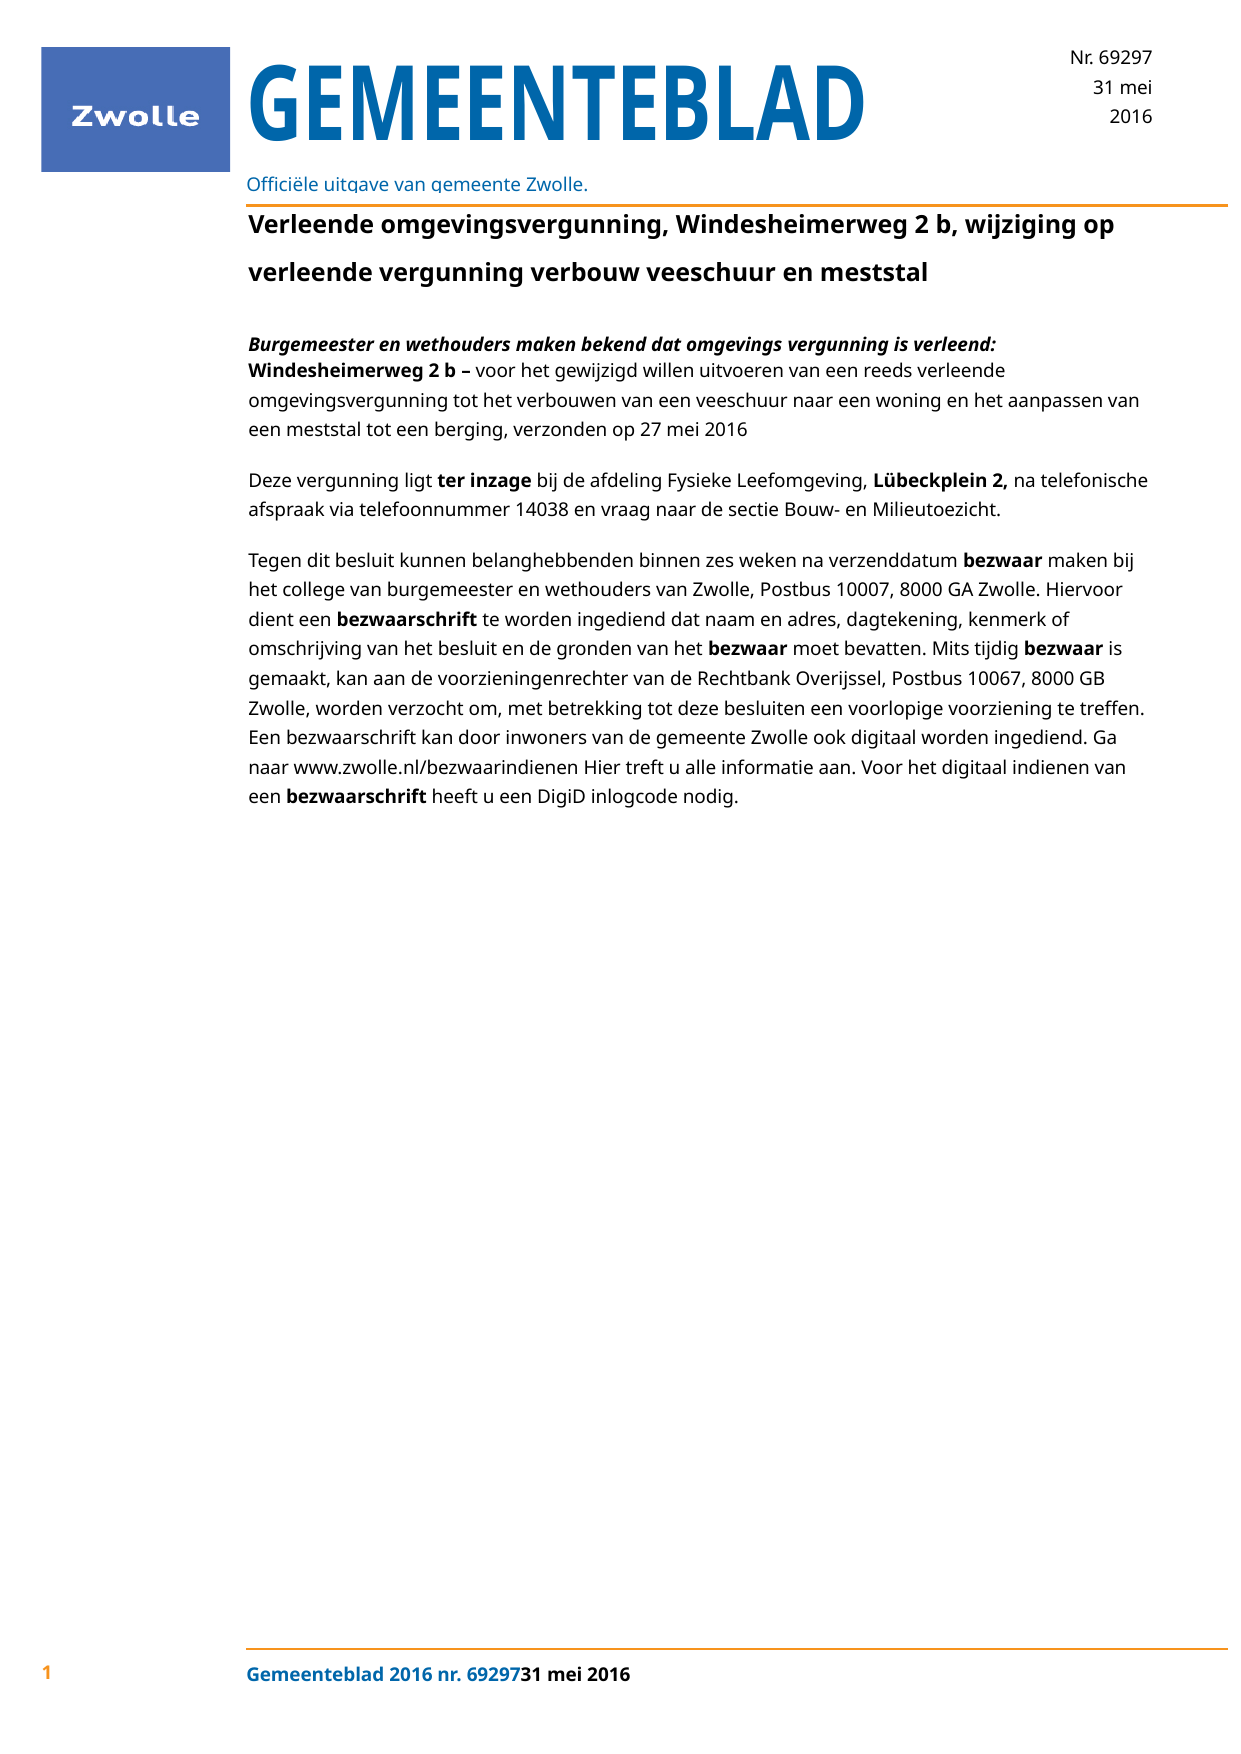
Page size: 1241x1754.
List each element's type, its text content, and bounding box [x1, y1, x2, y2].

text Burgemeester en wethouders maken bekend dat omgevings vergunning is verleend: [248, 331, 1152, 357]
text Tegen dit besluit kunnen belanghebbenden binnen zes weken na verzenddatum bezwaar maken bij het college van burgemeester en wethouders van Zwolle, Postbus 10007, 8000 GA Zwolle. Hiervoor dient een bezwaarschrift te worden ingediend dat naam en adres, dagtekening, kenmerk of omschrijving van het besluit en de gronden van het bezwaar moet bevatten. Mits tijdig bezwaar is gemaakt, kan aan de voorzieningenrechter van de Rechtbank Overijssel, Postbus 10067, 8000 GB Zwolle, worden verzocht om, met betrekking tot deze besluiten een voorlopige voorziening te treffen. Een bezwaarschrift kan door inwoners van de gemeente Zwolle ook digitaal worden ingediend. Ga naar www.zwolle.nl/bezwaarindienen Hier treft u alle informatie aan. Voor het digitaal indienen van een bezwaarschrift heeft u een DigiD inlogcode nodig. [248, 547, 1152, 809]
text Deze vergunning ligt ter inzage bij de afdeling Fysieke Leefomgeving, Lübeckplein 2, na telefonische afspraak via telefoonnummer 14038 en vraag naar de sectie Bouw- en Milieutoezicht. [248, 467, 1152, 522]
text Windesheimerweg 2 b – voor het gewijzigd willen uitvoeren van een reeds verleende omgevingsvergunning tot het verbouwen van een veeschuur naar een woning en het aanpassen van een meststal tot een berging, verzonden op 27 mei 2016 [248, 357, 1152, 442]
text Verleende omgevingsvergunning, Windesheimerweg 2 b, wijziging op verleende vergunning verbouw veeschuur en meststal [248, 207, 1152, 288]
picture [41, 47, 231, 172]
